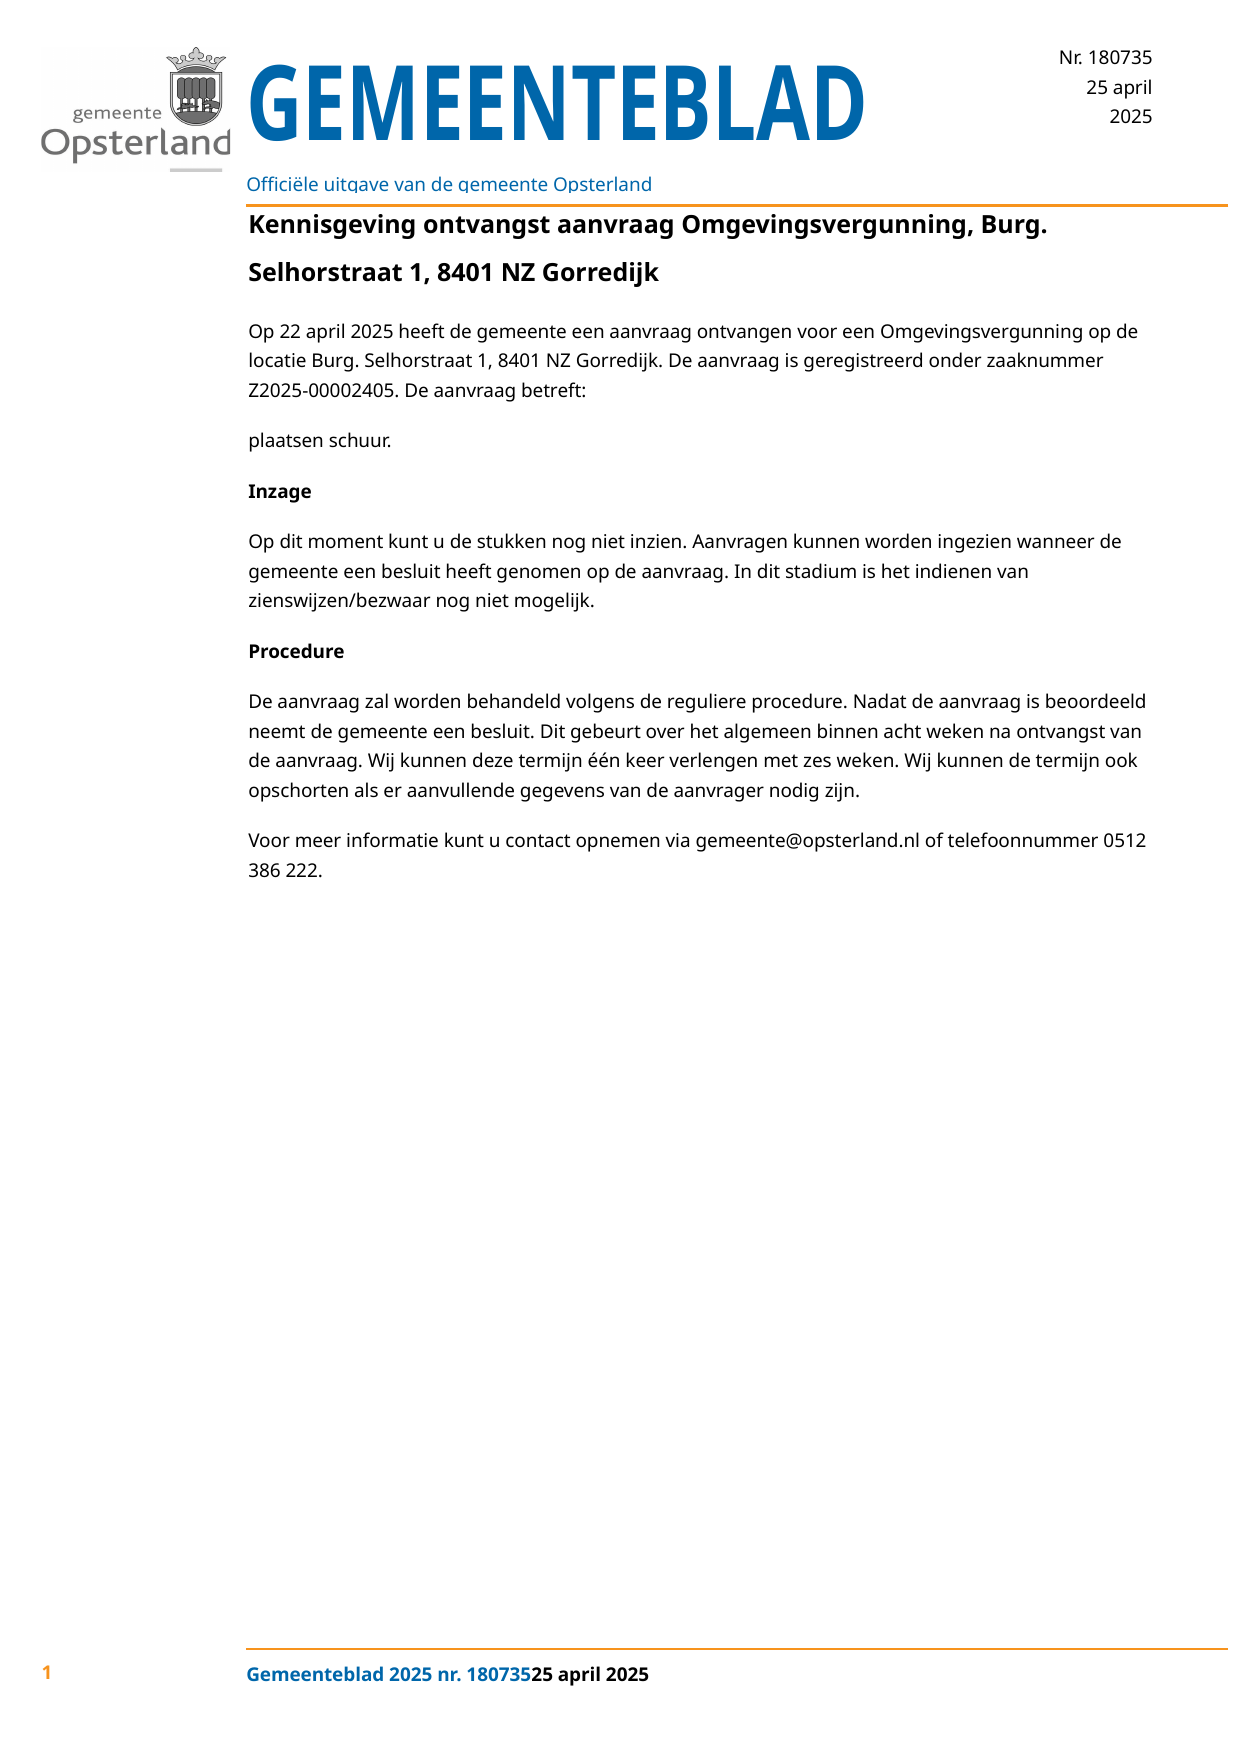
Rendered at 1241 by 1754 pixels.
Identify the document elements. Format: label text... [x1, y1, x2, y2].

text Op dit moment kunt u de stukken nog niet inzien. Aanvragen kunnen worden ingezien wanneer de gemeente een besluit heeft genomen op de aanvraag. In dit stadium is het indienen van zienswijzen/bezwaar nog niet mogelijk. [248, 528, 1152, 613]
text Voor meer informatie kunt u contact opnemen via gemeente@opsterland.nl of telefoonnummer 0512 386 222. [248, 827, 1152, 883]
text Op 22 april 2025 heeft de gemeente een aanvraag ontvangen voor een Omgevingsvergunning op de locatie Burg. Selhorstraat 1, 8401 NZ Gorredijk. De aanvraag is geregistreerd onder zaaknummer Z2025-00002405. De aanvraag betreft: [248, 318, 1152, 403]
text plaatsen schuur. [248, 427, 1152, 453]
text Procedure [248, 638, 1152, 664]
text De aanvraag zal worden behandeld volgens de reguliere procedure. Nadat de aanvraag is beoordeeld neemt de gemeente een besluit. Dit gebeurt over het algemeen binnen acht weken na ontvangst van de aanvraag. Wij kunnen deze termijn één keer verlengen met zes weken. Wij kunnen de termijn ook opschorten als er aanvullende gegevens van de aanvrager nodig zijn. [248, 688, 1152, 803]
text Inzage [248, 478, 1152, 504]
picture [41, 47, 231, 172]
text Kennisgeving ontvangst aanvraag Omgevingsvergunning, Burg. Selhorstraat 1, 8401 NZ Gorredijk [248, 207, 1152, 288]
